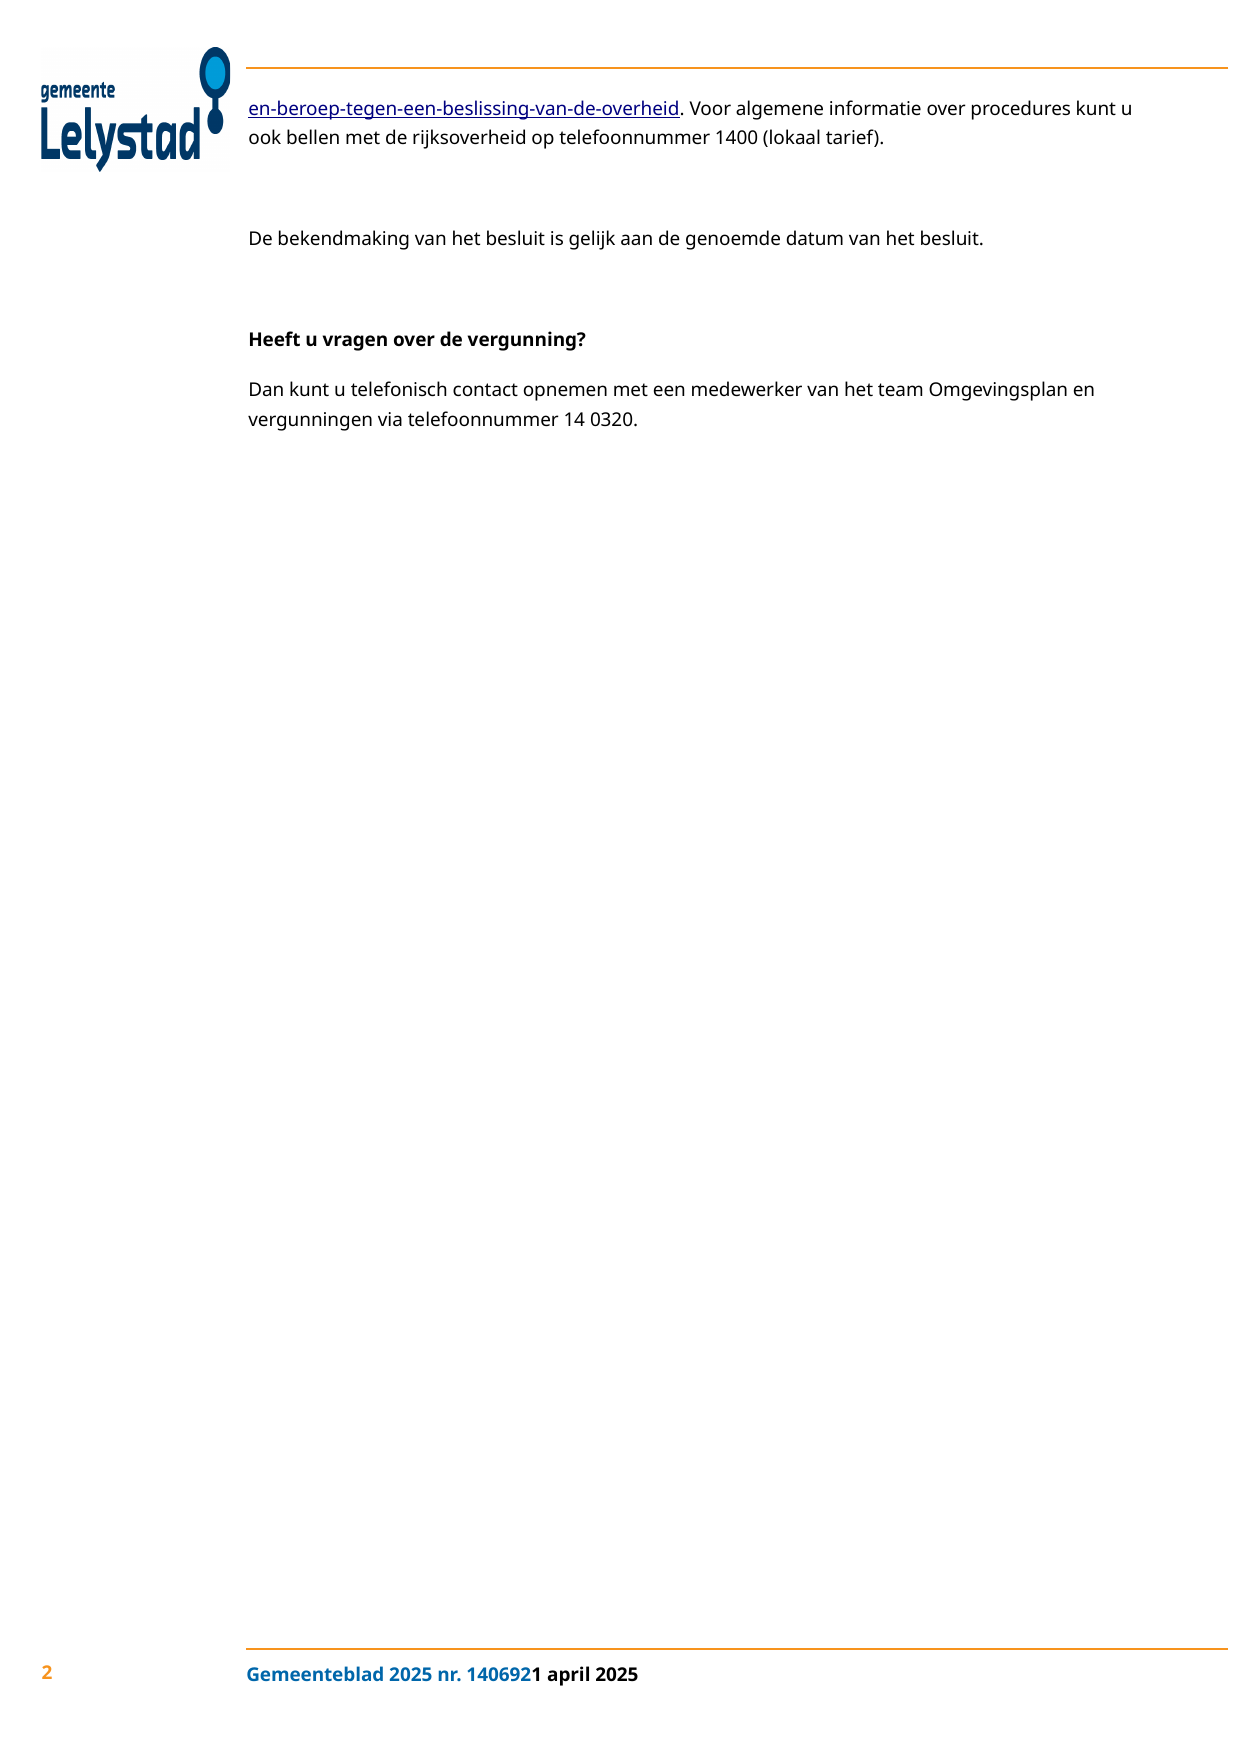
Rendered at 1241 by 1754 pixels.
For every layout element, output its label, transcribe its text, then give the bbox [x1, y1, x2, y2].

picture [41, 47, 231, 172]
text Dan kunt u telefonisch contact opnemen met een medewerker van het team Omgevingsplan en vergunningen via telefoonnummer 14 0320. [248, 376, 1152, 432]
text en-beroep-tegen-een-beslissing-van-de-overheid. Voor algemene informatie over procedures kunt u ook bellen met de rijksoverheid op telefoonnummer 1400 (lokaal tarief). [248, 95, 1152, 150]
text Heeft u vragen over de vergunning? [248, 326, 1152, 352]
text De bekendmaking van het besluit is gelijk aan de genoemde datum van het besluit. [248, 225, 1152, 251]
